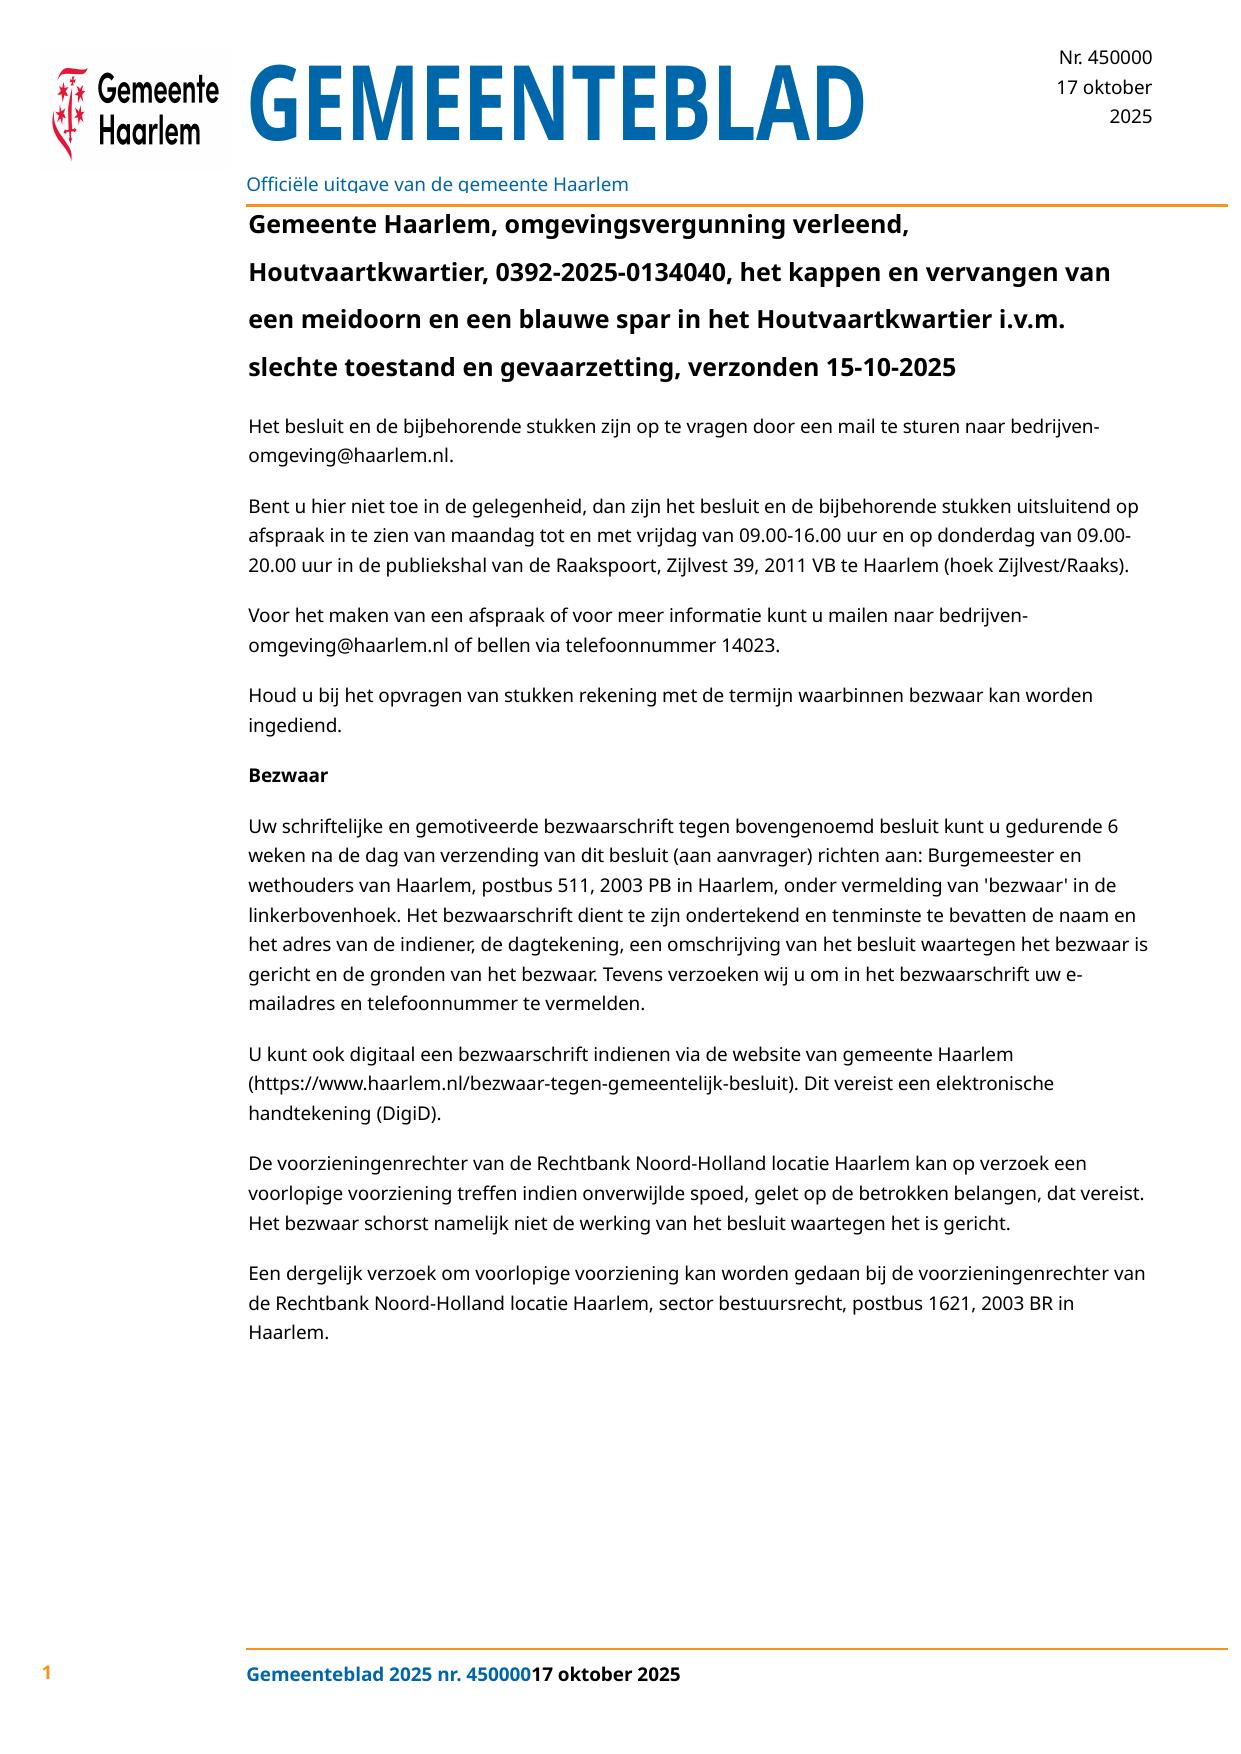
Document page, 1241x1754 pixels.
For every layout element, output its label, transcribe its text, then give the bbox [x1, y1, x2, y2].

text U kunt ook digitaal een bezwaarschrift indienen via de website van gemeente Haarlem (https://www.haarlem.nl/bezwaar-tegen-gemeentelijk-besluit). Dit vereist een elektronische handtekening (DigiD). [248, 1041, 1152, 1126]
text Een dergelijk verzoek om voorlopige voorziening kan worden gedaan bij de voorzieningenrechter van de Rechtbank Noord-Holland locatie Haarlem, sector bestuursrecht, postbus 1621, 2003 BR in Haarlem. [248, 1260, 1152, 1345]
text Voor het maken van een afspraak of voor meer informatie kunt u mailen naar bedrijven-omgeving@haarlem.nl of bellen via telefoonnummer 14023. [248, 603, 1152, 658]
text De voorzieningenrechter van de Rechtbank Noord-Holland locatie Haarlem kan op verzoek een voorlopige voorziening treffen indien onverwijlde spoed, gelet op de betrokken belangen, dat vereist. Het bezwaar schorst namelijk niet de werking van het besluit waartegen het is gericht. [248, 1151, 1152, 1236]
text Het besluit en de bijbehorende stukken zijn op te vragen door een mail te sturen naar bedrijven-omgeving@haarlem.nl. [248, 413, 1152, 468]
text Houd u bij het opvragen van stukken rekening met de termijn waarbinnen bezwaar kan worden ingediend. [248, 683, 1152, 738]
text Bent u hier niet toe in de gelegenheid, dan zijn het besluit en de bijbehorende stukken uitsluitend op afspraak in te zien van maandag tot en met vrijdag van 09.00-16.00 uur en op donderdag van 09.00-20.00 uur in de publiekshal van de Raakspoort, Zijlvest 39, 2011 VB te Haarlem (hoek Zijlvest/Raaks). [248, 493, 1152, 578]
text Bezwaar [248, 763, 1152, 788]
picture [41, 47, 231, 172]
text Gemeente Haarlem, omgevingsvergunning verleend, Houtvaartkwartier, 0392-2025-0134040, het kappen en vervangen van een meidoorn en een blauwe spar in het Houtvaartkwartier i.v.m. slechte toestand en gevaarzetting, verzonden 15-10-2025 [248, 207, 1152, 384]
text Uw schriftelijke en gemotiveerde bezwaarschrift tegen bovengenoemd besluit kunt u gedurende 6 weken na de dag van verzending van dit besluit (aan aanvrager) richten aan: Burgemeester en wethouders van Haarlem, postbus 511, 2003 PB in Haarlem, onder vermelding van 'bezwaar' in de linkerbovenhoek. Het bezwaarschrift dient te zijn ondertekend en tenminste te bevatten de naam en het adres van de indiener, de dagtekening, een omschrijving van het besluit waartegen het bezwaar is gericht en de gronden van het bezwaar. Tevens verzoeken wij u om in het bezwaarschrift uw e-mailadres en telefoonnummer te vermelden. [248, 813, 1152, 1016]
